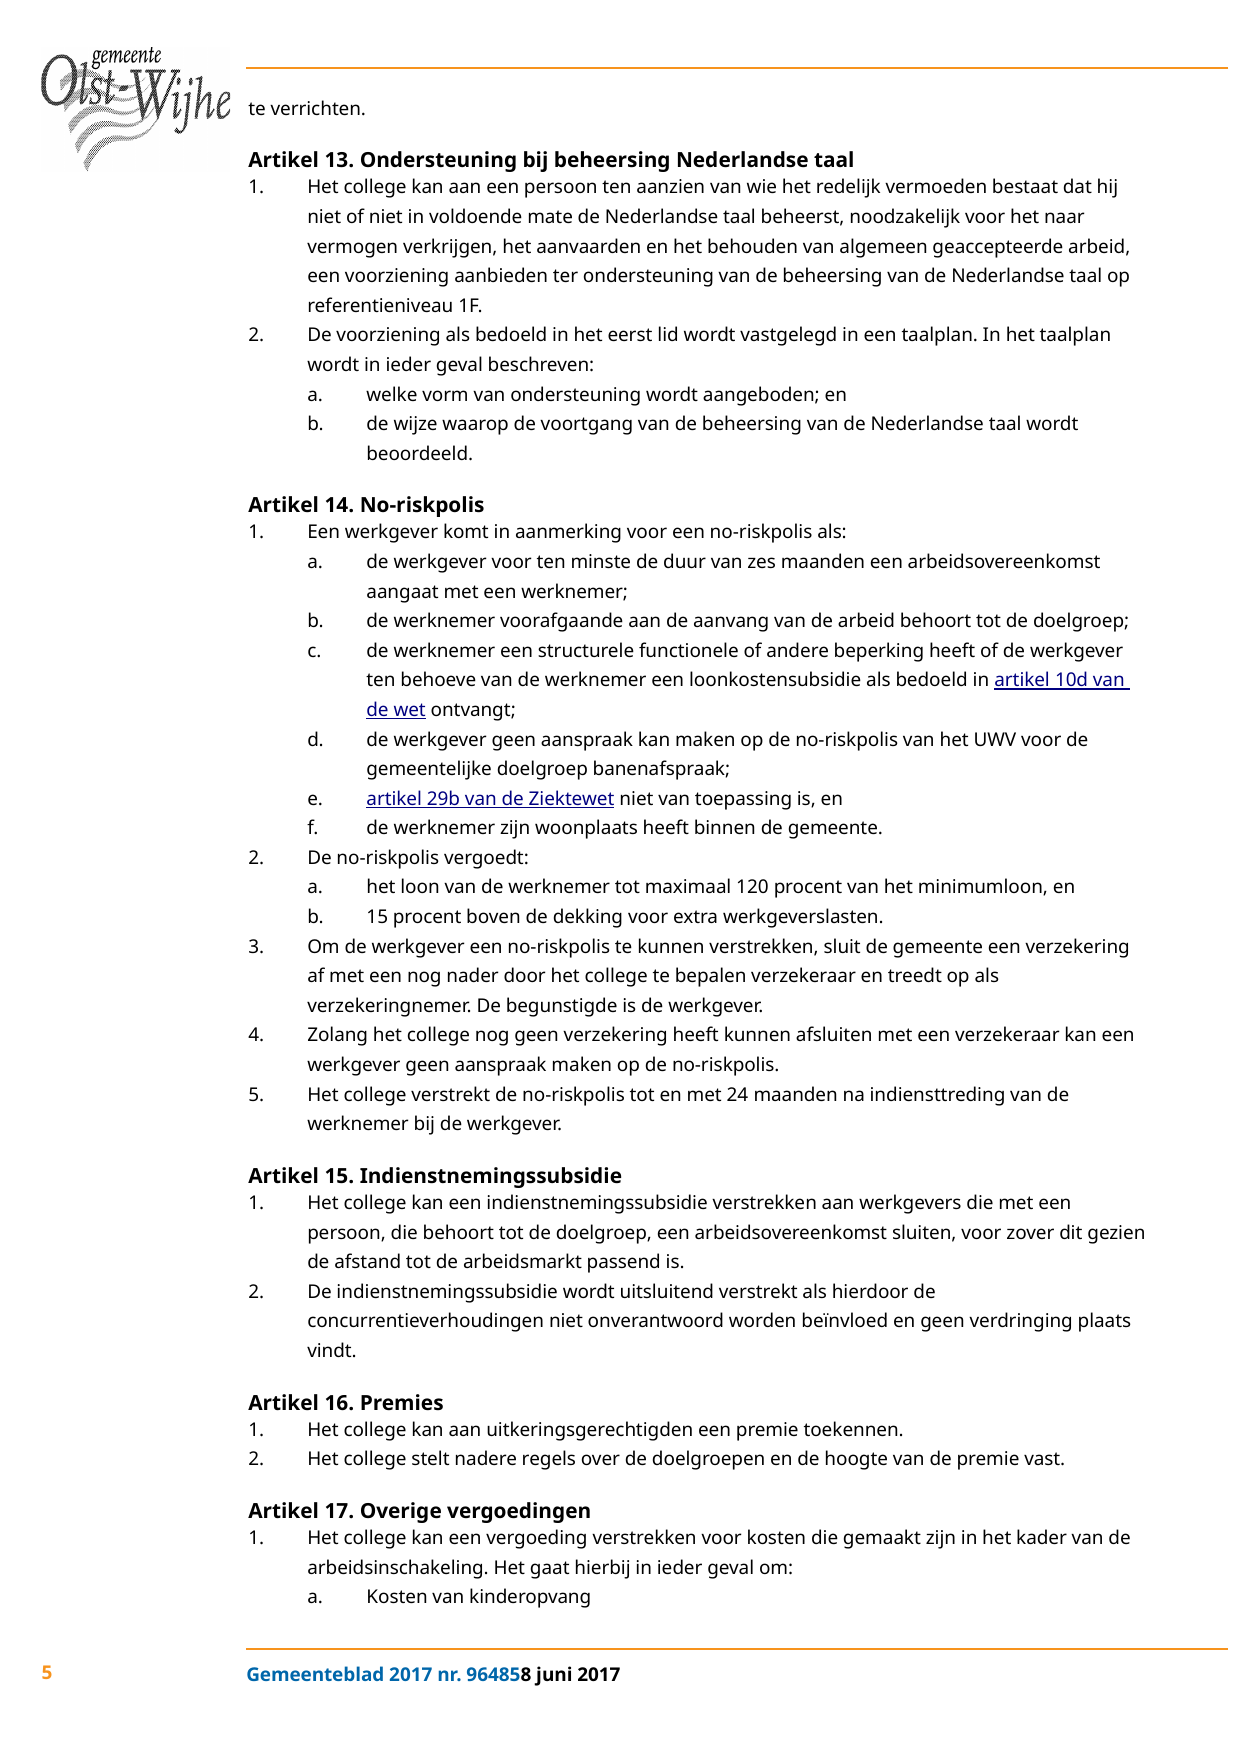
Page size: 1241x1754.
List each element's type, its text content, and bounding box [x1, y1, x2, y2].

text Artikel 13. Ondersteuning bij beheersing Nederlandse taal [248, 145, 1152, 174]
picture [41, 47, 231, 172]
list Een werkgever komt in aanmerking voor een no-riskpolis als: [248, 519, 1152, 544]
list de werknemer zijn woonplaats heeft binnen de gemeente. [307, 814, 1152, 840]
list Kosten van kinderopvang [307, 1584, 1152, 1609]
list Zolang het college nog geen verzekering heeft kunnen afsluiten met een verzekeraar kan een werkgever geen aanspraak maken op de no-riskpolis. [248, 1022, 1152, 1077]
list 15 procent boven de dekking voor extra werkgeverslasten. [307, 903, 1152, 929]
list welke vorm van ondersteuning wordt aangeboden; en [307, 381, 1152, 406]
list Het college stelt nadere regels over de doelgroepen en de hoogte van de premie vast. [248, 1446, 1152, 1471]
list Het college kan aan een persoon ten aanzien van wie het redelijk vermoeden bestaat dat hij niet of niet in voldoende mate de Nederlandse taal beheerst, noodzakelijk voor het naar vermogen verkrijgen, het aanvaarden en het behouden van algemeen geaccepteerde arbeid, een voorziening aanbieden ter ondersteuning van de beheersing van de Nederlandse taal op referentieniveau 1F. [248, 174, 1152, 318]
text Artikel 17. Overige vergoedingen [248, 1496, 1152, 1524]
list de wijze waarop de voortgang van de beheersing van de Nederlandse taal wordt beoordeeld. [307, 410, 1152, 466]
text Artikel 15. Indienstnemingssubsidie [248, 1161, 1152, 1189]
list artikel 29b van de Ziektewet niet van toepassing is, en [307, 785, 1152, 811]
list het loon van de werknemer tot maximaal 120 procent van het minimumloon, en [307, 874, 1152, 899]
list Het college kan aan uitkeringsgerechtigden een premie toekennen. [248, 1416, 1152, 1442]
list Het college kan een indienstnemingssubsidie verstrekken aan werkgevers die met een persoon, die behoort tot de doelgroep, een arbeidsovereenkomst sluiten, voor zover dit gezien de afstand tot de arbeidsmarkt passend is. [248, 1189, 1152, 1274]
list Het college verstrekt de no-riskpolis tot en met 24 maanden na indiensttreding van de werknemer bij de werkgever. [248, 1081, 1152, 1136]
text Artikel 16. Premies [248, 1388, 1152, 1416]
list De no-riskpolis vergoedt: [248, 844, 1152, 870]
list De voorziening als bedoeld in het eerst lid wordt vastgelegd in een taalplan. In het taalplan wordt in ieder geval beschreven: [248, 322, 1152, 377]
list de werkgever geen aanspraak kan maken op de no-riskpolis van het UWV voor de gemeentelijke doelgroep banenafspraak; [307, 726, 1152, 781]
list Om de werkgever een no-riskpolis te kunnen verstrekken, sluit de gemeente een verzekering af met een nog nader door het college te bepalen verzekeraar en treedt op als verzekeringnemer. De begunstigde is de werkgever. [248, 933, 1152, 1018]
list de werknemer een structurele functionele of andere beperking heeft of de werkgever ten behoeve van de werknemer een loonkostensubsidie als bedoeld in artikel 10d van de wet ontvangt; [307, 637, 1152, 722]
list de werknemer voorafgaande aan de aanvang van de arbeid behoort tot de doelgroep; [307, 607, 1152, 633]
list De indienstnemingssubsidie wordt uitsluitend verstrekt als hierdoor de concurrentieverhoudingen niet onverantwoord worden beïnvloed en geen verdringing plaats vindt. [248, 1278, 1152, 1363]
text Artikel 14. No-riskpolis [248, 490, 1152, 519]
text te verrichten. [248, 95, 1152, 121]
list de werkgever voor ten minste de duur van zes maanden een arbeidsovereenkomst aangaat met een werknemer; [307, 548, 1152, 604]
list Het college kan een vergoeding verstrekken voor kosten die gemaakt zijn in het kader van de arbeidsinschakeling. Het gaat hierbij in ieder geval om: [248, 1524, 1152, 1580]
